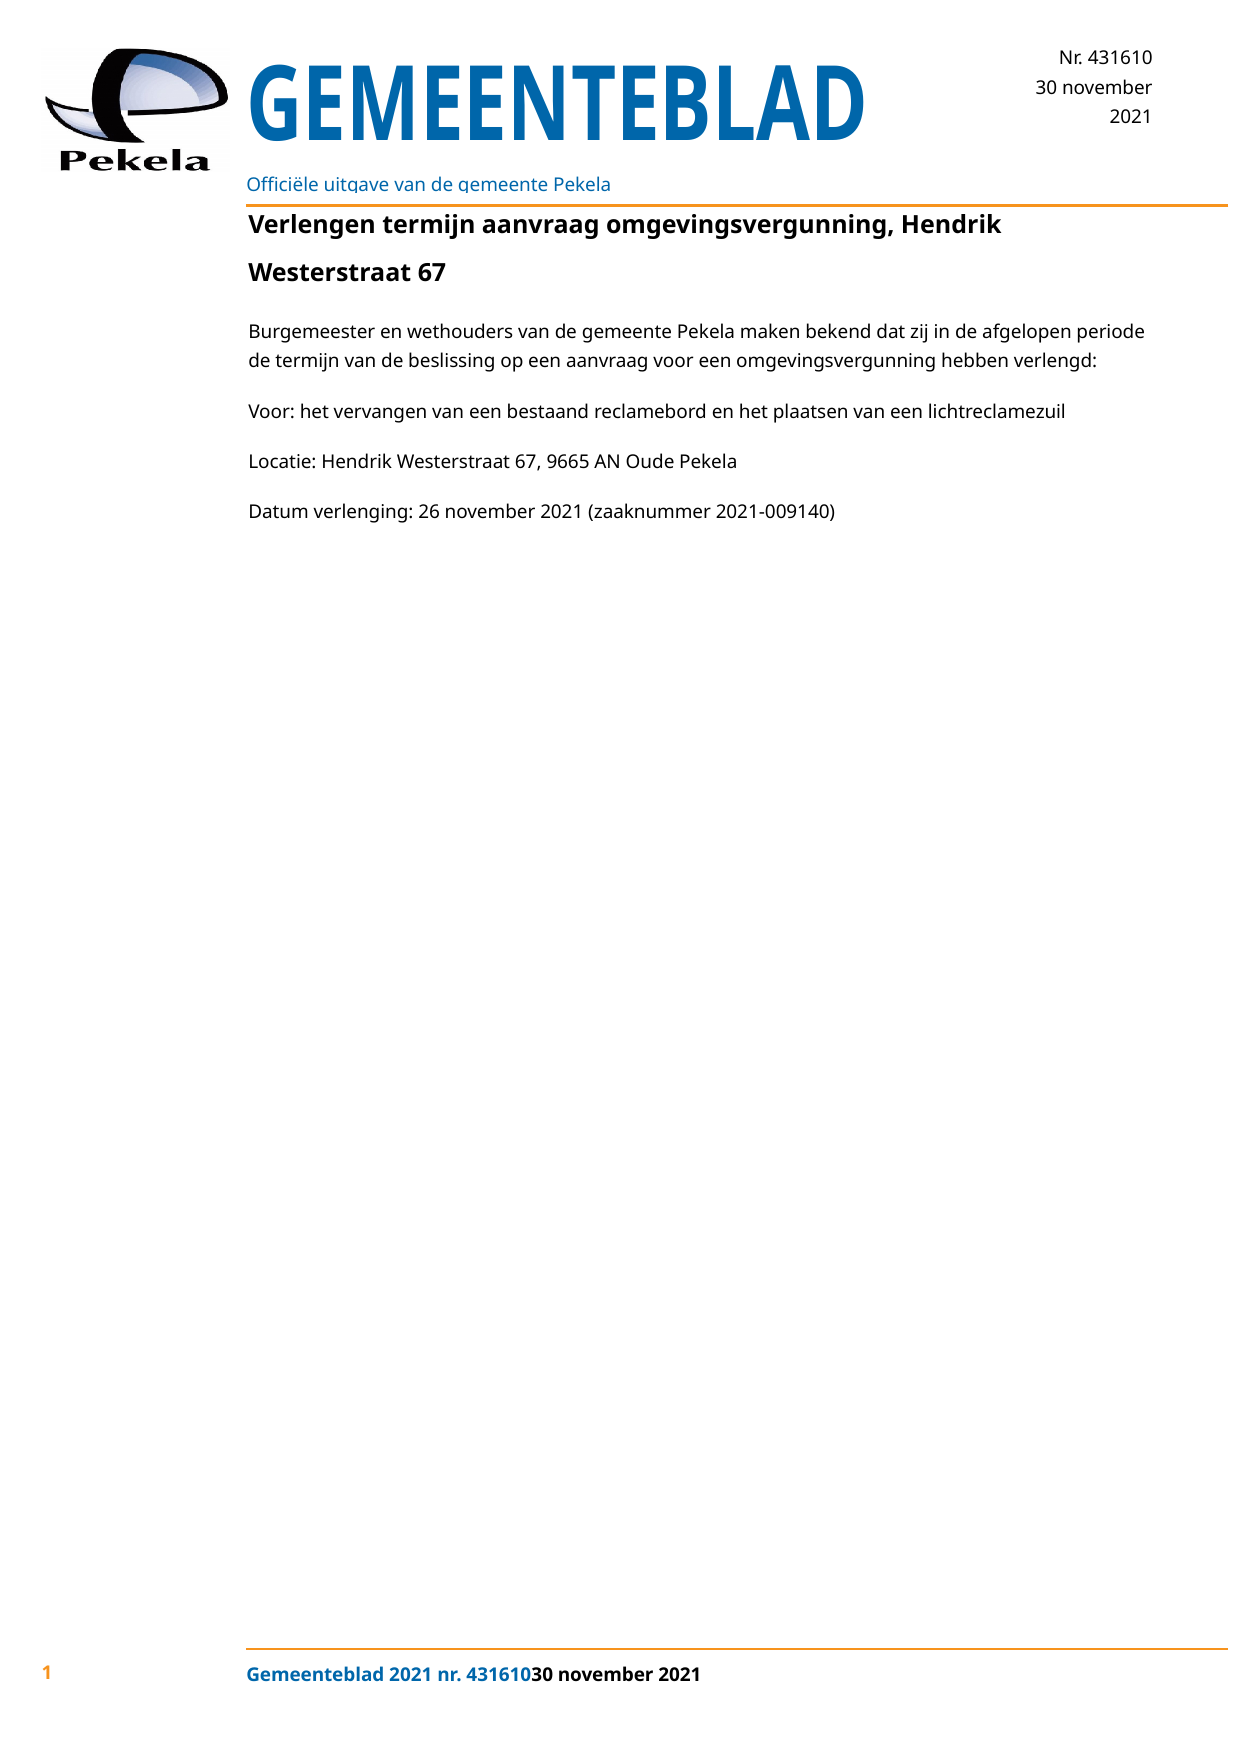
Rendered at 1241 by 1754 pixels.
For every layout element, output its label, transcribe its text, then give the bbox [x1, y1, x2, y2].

text Burgemeester en wethouders van de gemeente Pekela maken bekend dat zij in de afgelopen periode de termijn van de beslissing op een aanvraag voor een omgevingsvergunning hebben verlengd: [248, 318, 1152, 373]
text Voor: het vervangen van een bestaand reclamebord en het plaatsen van een lichtreclamezuil [248, 398, 1152, 424]
text Locatie: Hendrik Westerstraat 67, 9665 AN Oude Pekela [248, 448, 1152, 474]
text Verlengen termijn aanvraag omgevingsvergunning, Hendrik Westerstraat 67 [248, 207, 1152, 288]
text Datum verlenging: 26 november 2021 (zaaknummer 2021-009140) [248, 499, 1152, 524]
picture [41, 47, 231, 172]
